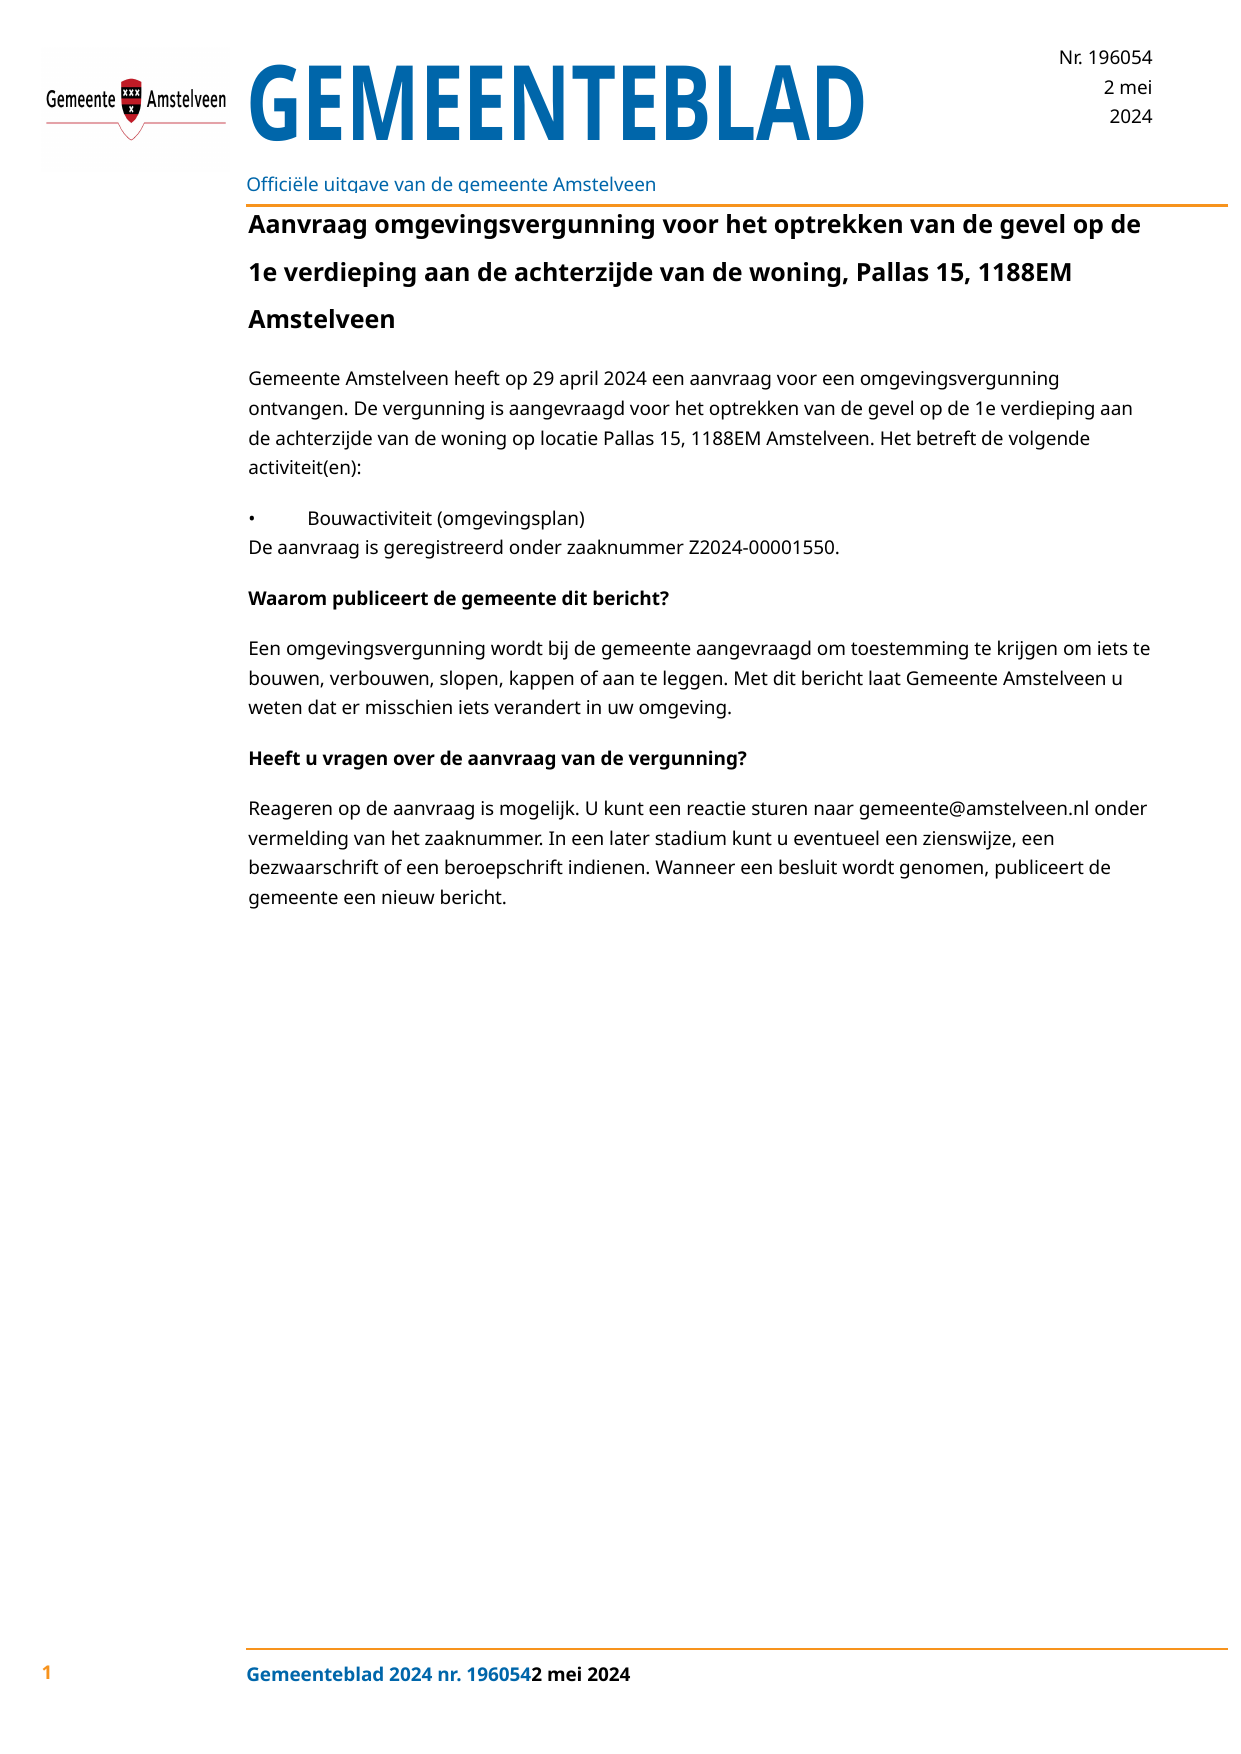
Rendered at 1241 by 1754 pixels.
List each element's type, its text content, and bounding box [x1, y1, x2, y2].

text Aanvraag omgevingsvergunning voor het optrekken van de gevel op de 1e verdieping aan de achterzijde van de woning, Pallas 15, 1188EM Amstelveen [248, 207, 1152, 336]
text Gemeente Amstelveen heeft op 29 april 2024 een aanvraag voor een omgevingsvergunning ontvangen. De vergunning is aangevraagd voor het optrekken van de gevel op de 1e verdieping aan de achterzijde van de woning op locatie Pallas 15, 1188EM Amstelveen. Het betreft de volgende activiteit(en): [248, 366, 1152, 480]
text Heeft u vragen over de aanvraag van de vergunning? [248, 745, 1152, 770]
text De aanvraag is geregistreerd onder zaaknummer Z2024-00001550. [248, 534, 1152, 560]
text Waarom publiceert de gemeente dit bericht? [248, 585, 1152, 610]
text Een omgevingsvergunning wordt bij de gemeente aangevraagd om toestemming te krijgen om iets te bouwen, verbouwen, slopen, kappen of aan te leggen. Met dit bericht laat Gemeente Amstelveen u weten dat er misschien iets verandert in uw omgeving. [248, 635, 1152, 720]
list Bouwactiviteit (omgevingsplan) [248, 505, 1152, 530]
text Reageren op de aanvraag is mogelijk. U kunt een reactie sturen naar gemeente@amstelveen.nl onder vermelding van het zaaknummer. In een later stadium kunt u eventueel een zienswijze, een bezwaarschrift of een beroepschrift indienen. Wanneer een besluit wordt genomen, publiceert de gemeente een nieuw bericht. [248, 795, 1152, 909]
picture [41, 47, 231, 172]
